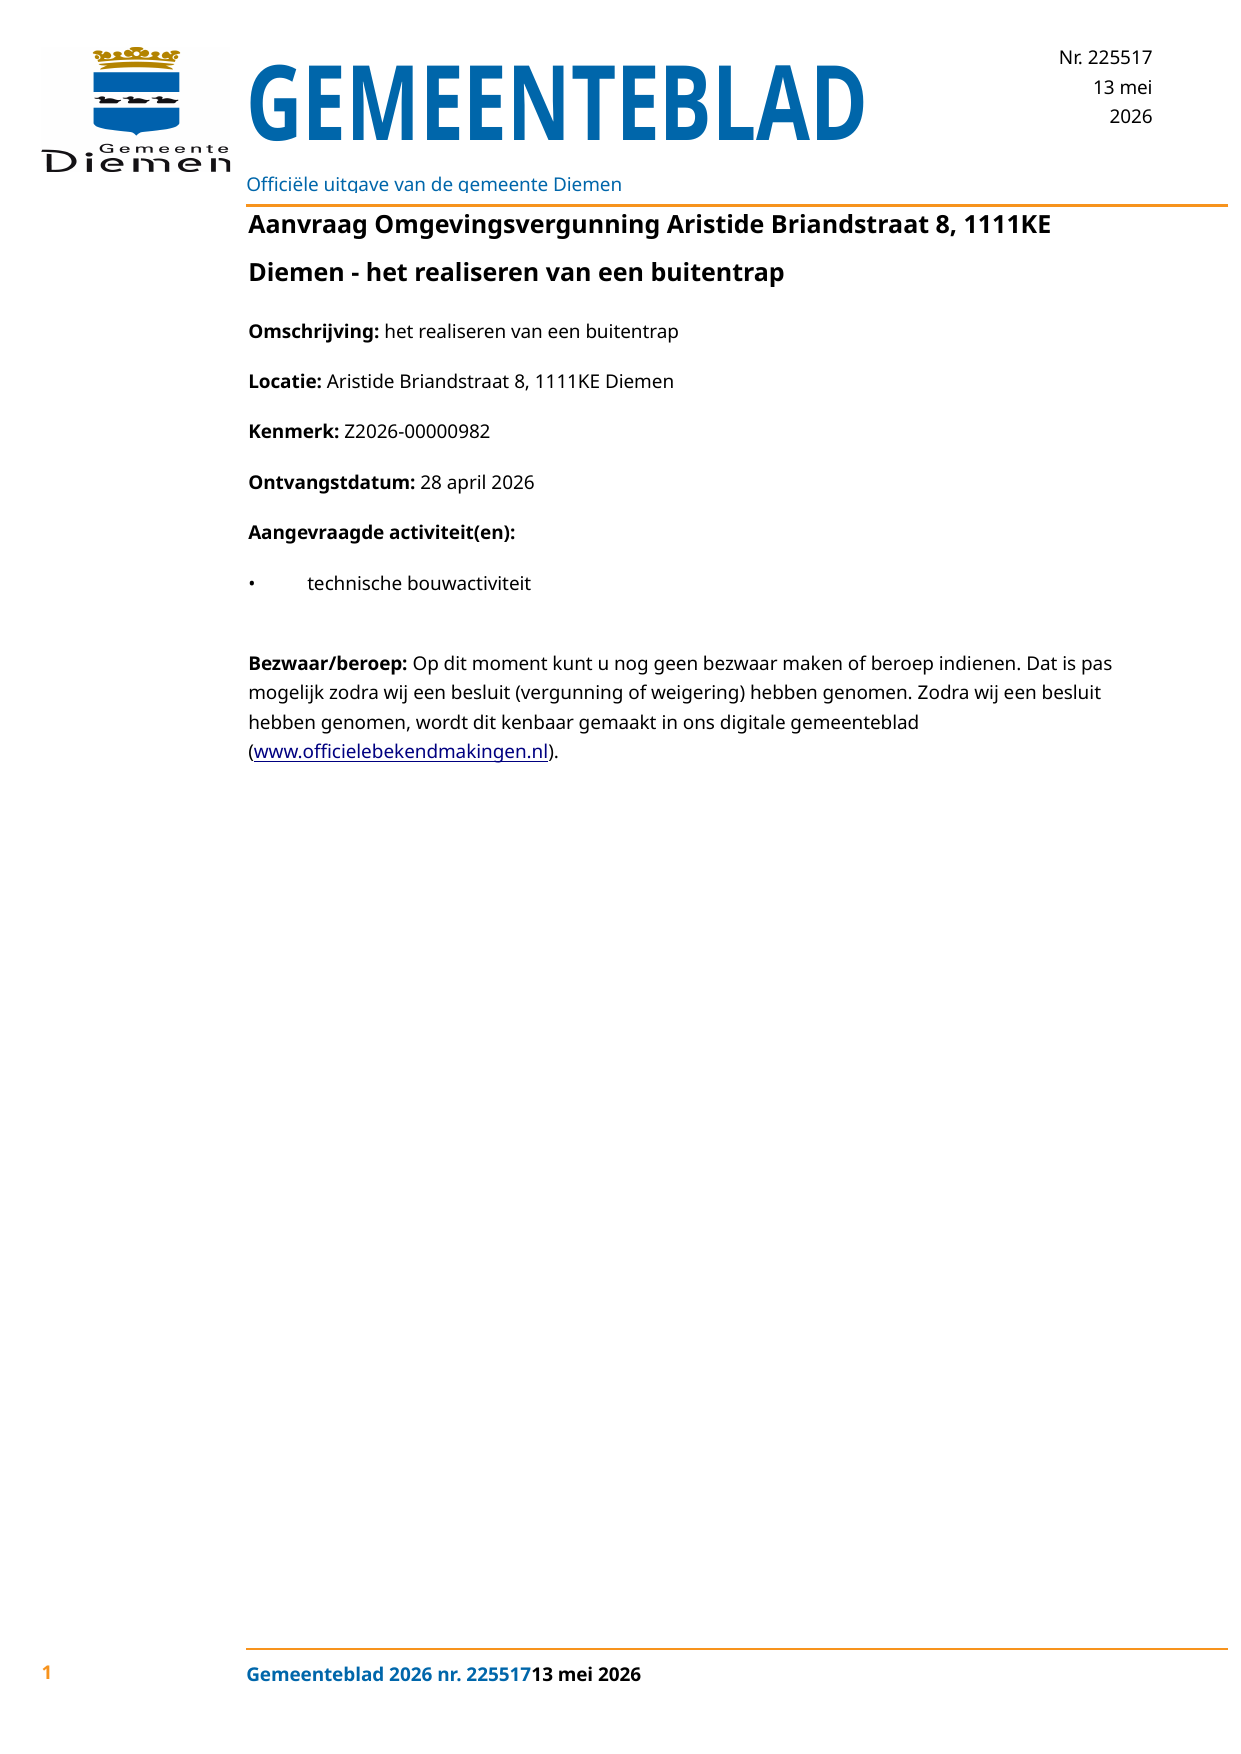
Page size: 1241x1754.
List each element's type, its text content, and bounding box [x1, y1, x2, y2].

picture [41, 47, 231, 172]
text Aanvraag Omgevingsvergunning Aristide Briandstraat 8, 1111KE Diemen - het realiseren van een buitentrap [248, 207, 1152, 288]
text Aangevraagde activiteit(en): [248, 519, 1152, 545]
text Omschrijving: het realiseren van een buitentrap [248, 318, 1152, 344]
list technische bouwactiviteit [248, 570, 1152, 596]
text Ontvangstdatum: 28 april 2026 [248, 469, 1152, 495]
text Kenmerk: Z2026-00000982 [248, 419, 1152, 444]
text Locatie: Aristide Briandstraat 8, 1111KE Diemen [248, 368, 1152, 394]
text Bezwaar/beroep: Op dit moment kunt u nog geen bezwaar maken of beroep indienen. Dat is pas mogelijk zodra wij een besluit (vergunning of weigering) hebben genomen. Zodra wij een besluit hebben genomen, wordt dit kenbaar gemaakt in ons digitale gemeenteblad (www.officielebekendmakingen.nl). [248, 650, 1152, 764]
